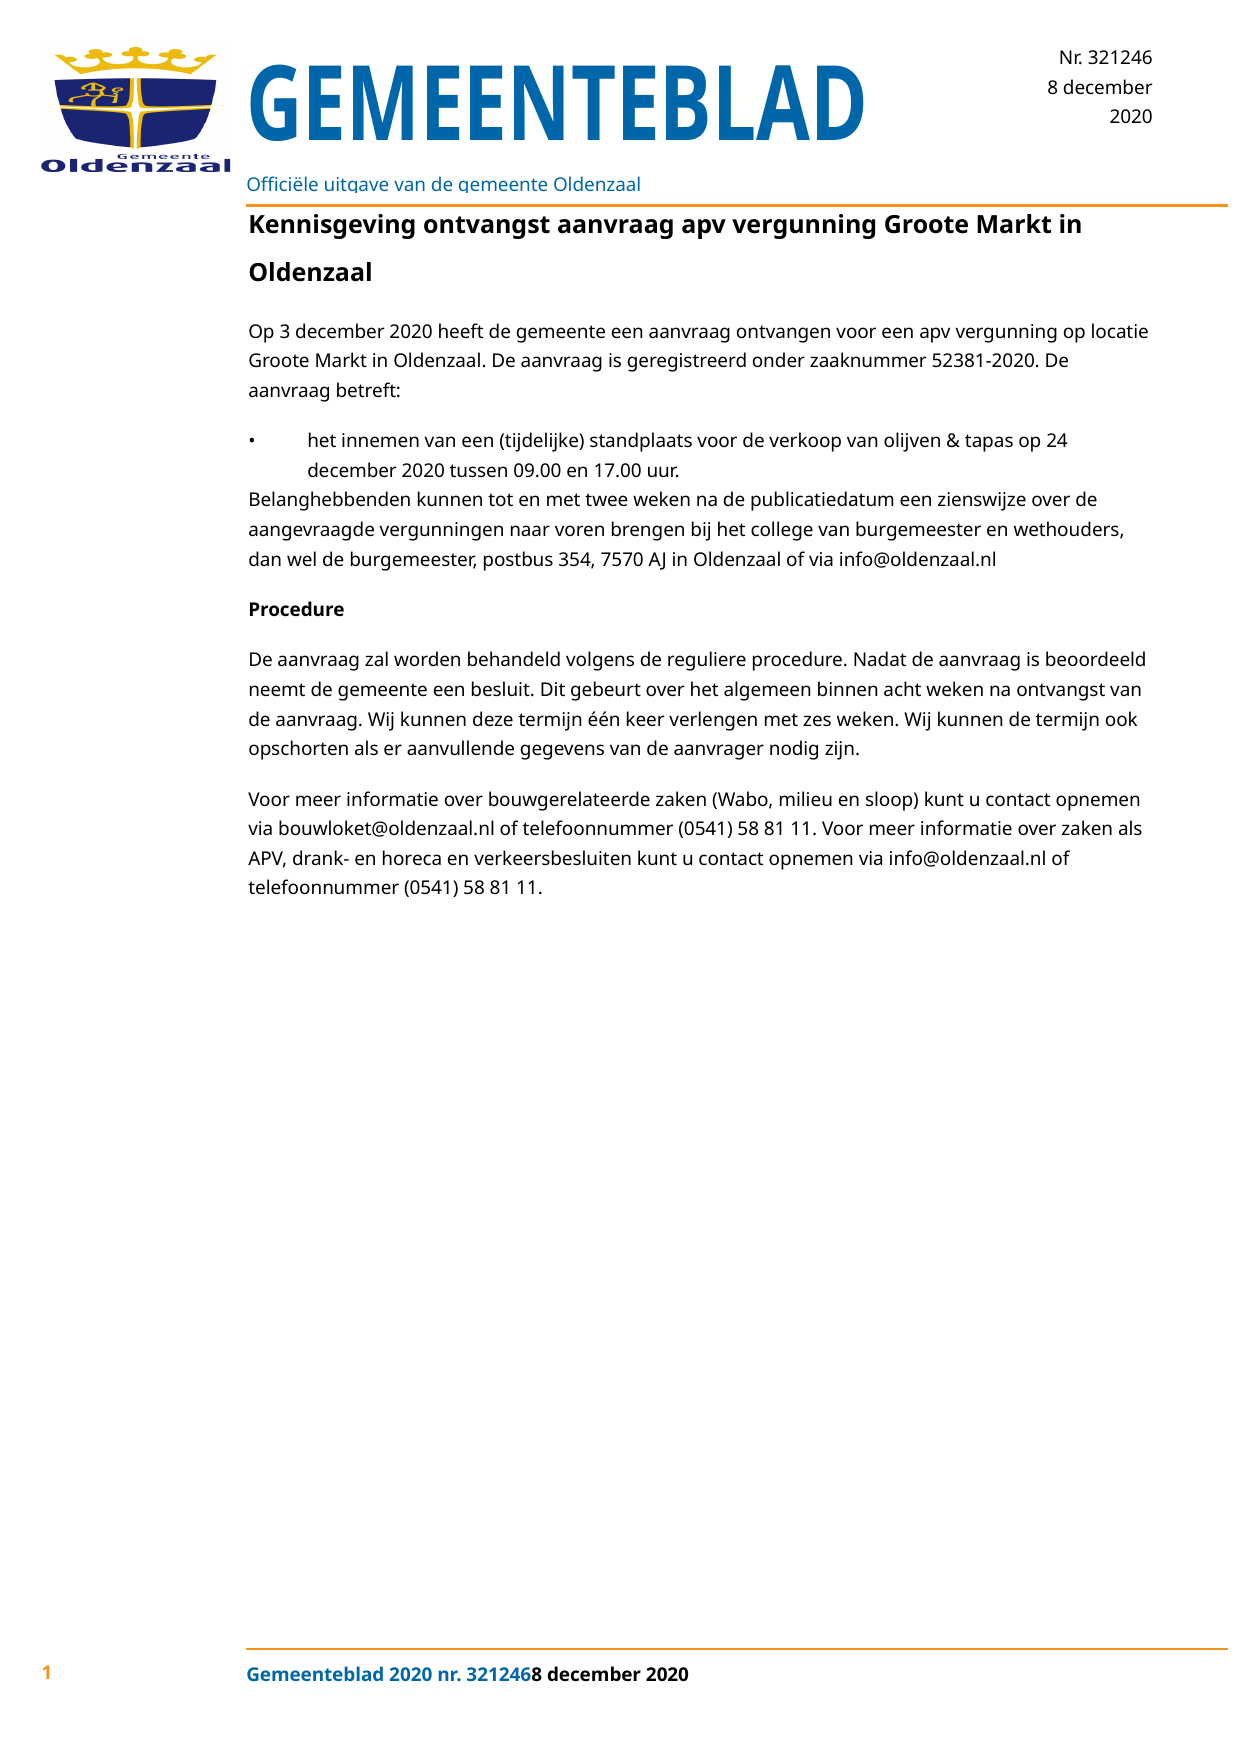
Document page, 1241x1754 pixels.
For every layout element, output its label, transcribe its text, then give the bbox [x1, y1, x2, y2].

text Op 3 december 2020 heeft de gemeente een aanvraag ontvangen voor een apv vergunning op locatie Groote Markt in Oldenzaal. De aanvraag is geregistreerd onder zaaknummer 52381-2020. De aanvraag betreft: [248, 318, 1152, 403]
text De aanvraag zal worden behandeld volgens de reguliere procedure. Nadat de aanvraag is beoordeeld neemt de gemeente een besluit. Dit gebeurt over het algemeen binnen acht weken na ontvangst van de aanvraag. Wij kunnen deze termijn één keer verlengen met zes weken. Wij kunnen de termijn ook opschorten als er aanvullende gegevens van de aanvrager nodig zijn. [248, 647, 1152, 761]
text Voor meer informatie over bouwgerelateerde zaken (Wabo, milieu en sloop) kunt u contact opnemen via bouwloket@oldenzaal.nl of telefoonnummer (0541) 58 81 11. Voor meer informatie over zaken als APV, drank- en horeca en verkeersbesluiten kunt u contact opnemen via info@oldenzaal.nl of telefoonnummer (0541) 58 81 11. [248, 786, 1152, 900]
text Procedure [248, 596, 1152, 622]
picture [41, 47, 231, 172]
list het innemen van een (tijdelijke) standplaats voor de verkoop van olijven & tapas op 24 december 2020 tussen 09.00 en 17.00 uur. [248, 427, 1152, 483]
text Belanghebbenden kunnen tot en met twee weken na de publicatiedatum een zienswijze over de aangevraagde vergunningen naar voren brengen bij het college van burgemeester en wethouders, dan wel de burgemeester, postbus 354, 7570 AJ in Oldenzaal of via info@oldenzaal.nl [248, 487, 1152, 572]
text Kennisgeving ontvangst aanvraag apv vergunning Groote Markt in Oldenzaal [248, 207, 1152, 288]
